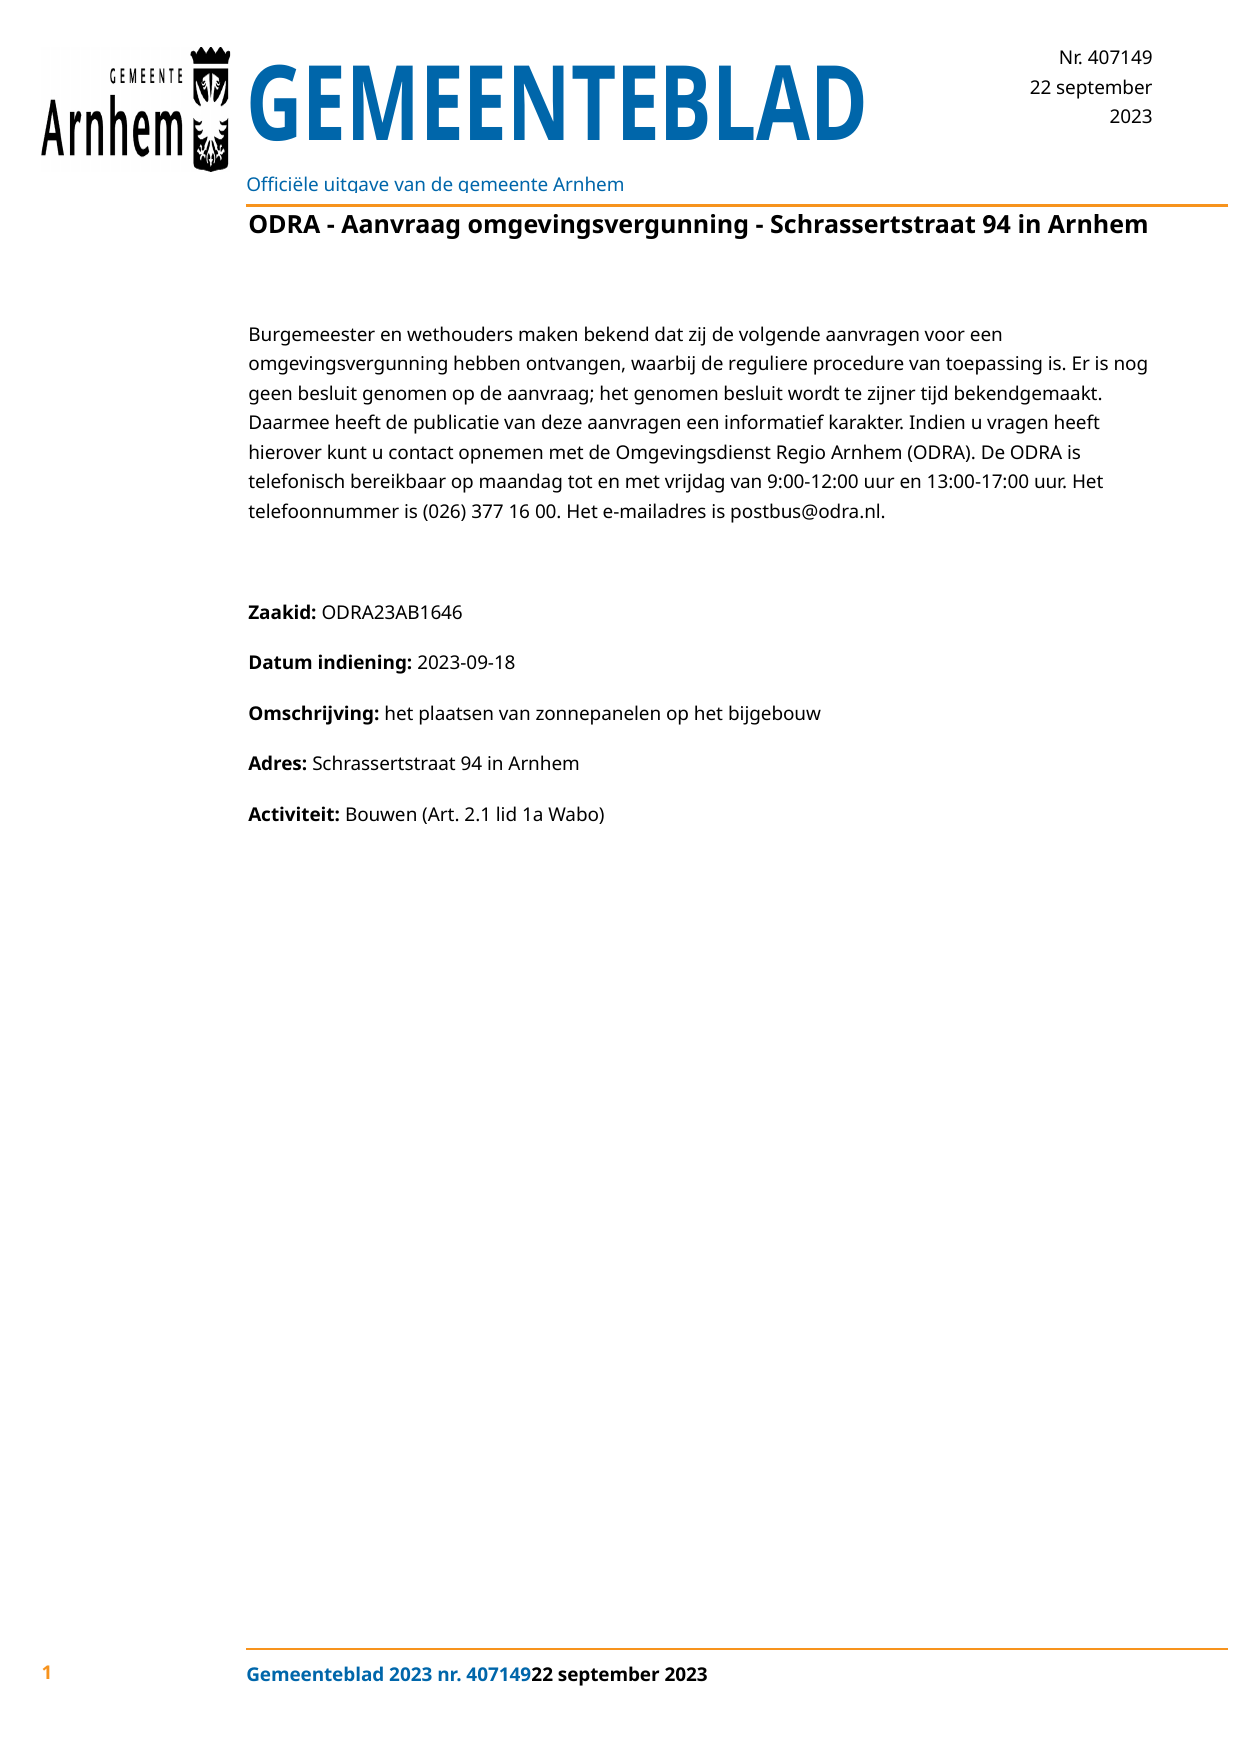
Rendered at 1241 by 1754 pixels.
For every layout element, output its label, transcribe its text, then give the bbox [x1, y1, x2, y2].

text Burgemeester en wethouders maken bekend dat zij de volgende aanvragen voor een omgevingsvergunning hebben ontvangen, waarbij de reguliere procedure van toepassing is. Er is nog geen besluit genomen op de aanvraag; het genomen besluit wordt te zijner tijd bekendgemaakt. Daarmee heeft de publicatie van deze aanvragen een informatief karakter. Indien u vragen heeft hierover kunt u contact opnemen met de Omgevingsdienst Regio Arnhem (ODRA). De ODRA is telefonisch bereikbaar op maandag tot en met vrijdag van 9:00-12:00 uur en 13:00-17:00 uur. Het telefoonnummer is (026) 377 16 00. Het e-mailadres is postbus@odra.nl. [248, 321, 1152, 524]
picture [41, 47, 231, 172]
text ODRA - Aanvraag omgevingsvergunning - Schrassertstraat 94 in Arnhem [248, 207, 1152, 241]
text Datum indiening: 2023-09-18 [248, 649, 1152, 675]
text Zaakid: ODRA23AB1646 [248, 599, 1152, 625]
text Activiteit: Bouwen (Art. 2.1 lid 1a Wabo) [248, 801, 1152, 826]
text Omschrijving: het plaatsen van zonnepanelen op het bijgebouw [248, 700, 1152, 726]
text Adres: Schrassertstraat 94 in Arnhem [248, 750, 1152, 776]
